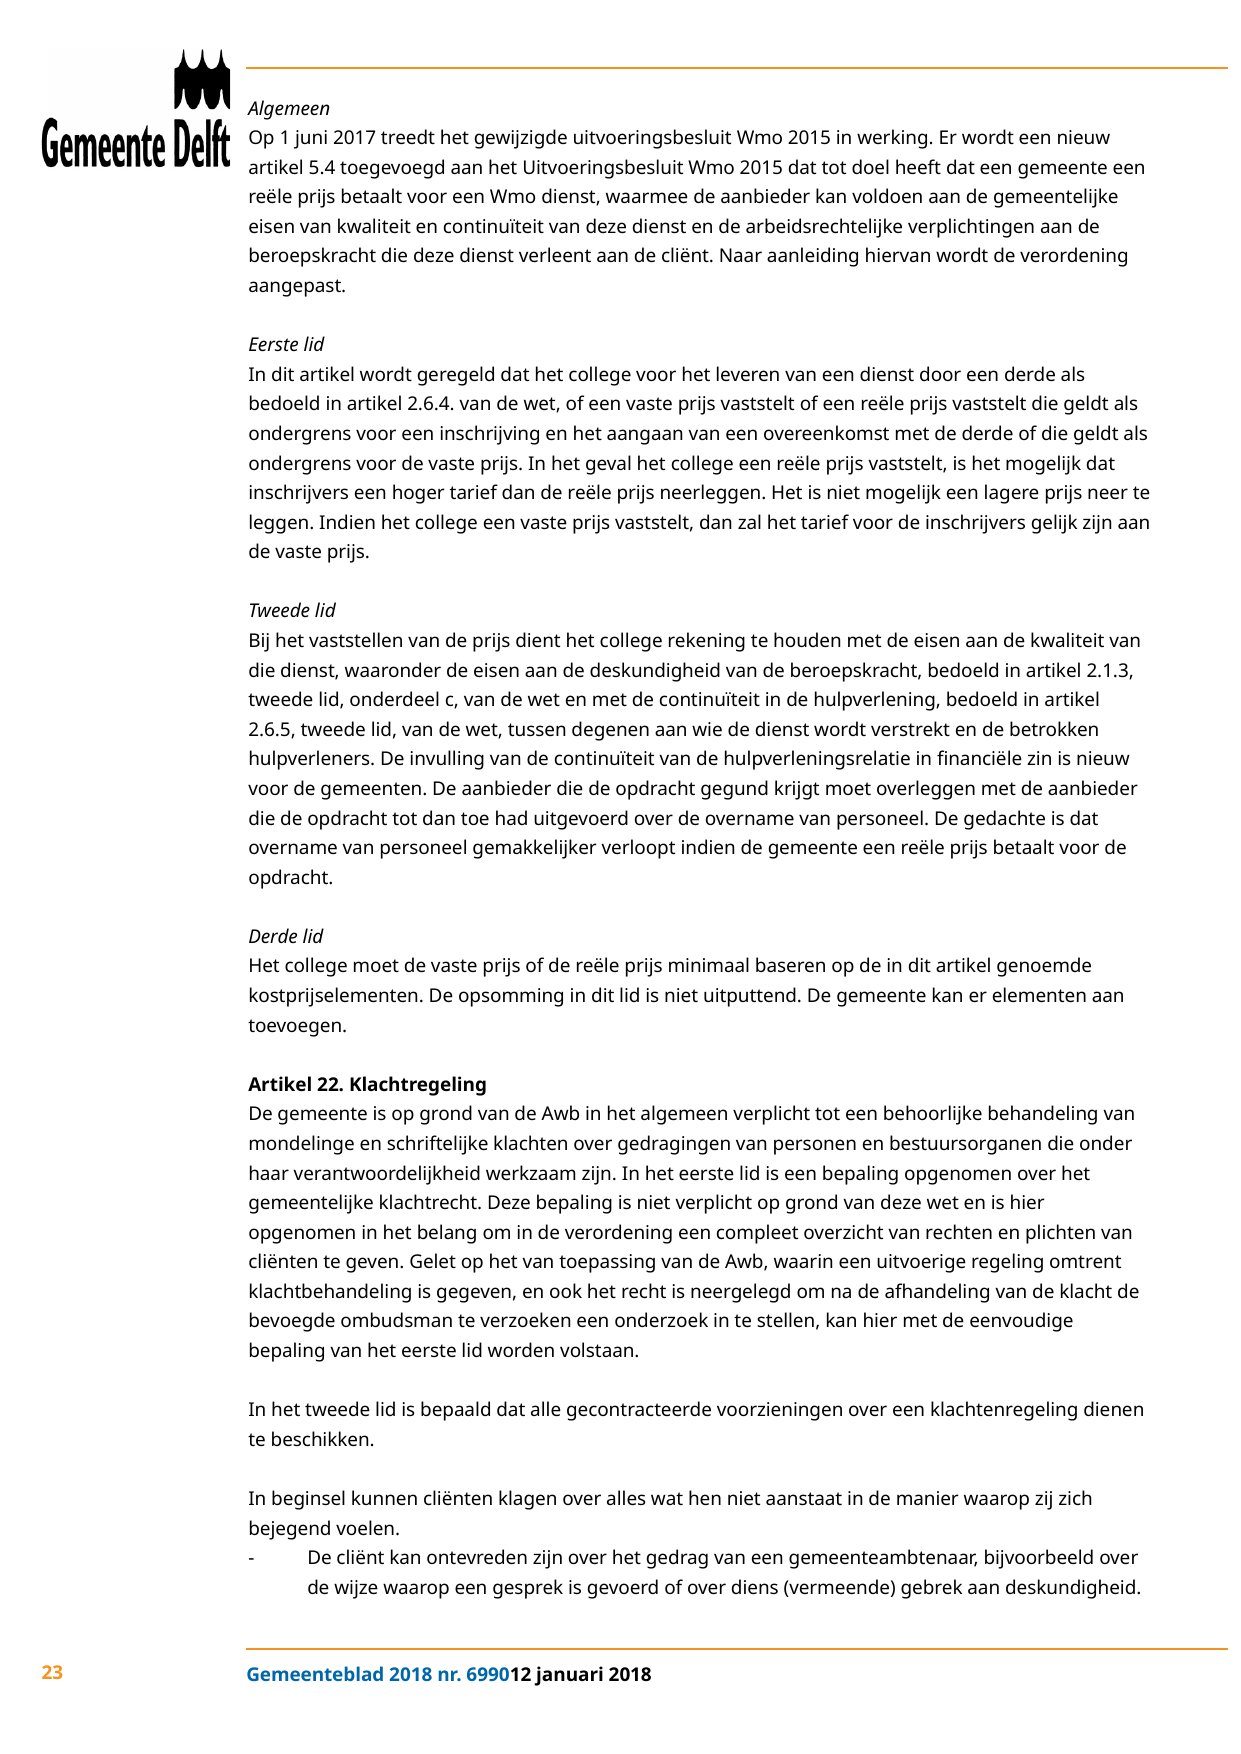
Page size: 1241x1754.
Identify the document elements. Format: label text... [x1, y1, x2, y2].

text Eerste lid [248, 331, 1152, 357]
text In dit artikel wordt geregeld dat het college voor het leveren van een dienst door een derde als bedoeld in artikel 2.6.4. van de wet, of een vaste prijs vaststelt of een reële prijs vaststelt die geldt als ondergrens voor een inschrijving en het aangaan van een overeenkomst met de derde of die geldt als ondergrens voor de vaste prijs. In het geval het college een reële prijs vaststelt, is het mogelijk dat inschrijvers een hoger tarief dan de reële prijs neerleggen. Het is niet mogelijk een lagere prijs neer te leggen. Indien het college een vaste prijs vaststelt, dan zal het tarief voor de inschrijvers gelijk zijn aan de vaste prijs. [248, 361, 1152, 564]
text In het tweede lid is bepaald dat alle gecontracteerde voorzieningen over een klachtenregeling dienen te beschikken. [248, 1396, 1152, 1452]
text Artikel 22. Klachtregeling [248, 1071, 1152, 1097]
text Tweede lid [248, 598, 1152, 623]
text Het college moet de vaste prijs of de reële prijs minimaal baseren op de in dit artikel genoemde kostprijselementen. De opsomming in dit lid is niet uitputtend. De gemeente kan er elementen aan toevoegen. [248, 953, 1152, 1038]
text Bij het vaststellen van de prijs dient het college rekening te houden met de eisen aan de kwaliteit van die dienst, waaronder de eisen aan de deskundigheid van de beroepskracht, bedoeld in artikel 2.1.3, tweede lid, onderdeel c, van de wet en met de continuïteit in de hulpverlening, bedoeld in artikel 2.6.5, tweede lid, van de wet, tussen degenen aan wie de dienst wordt verstrekt en de betrokken hulpverleners. De invulling van de continuïteit van de hulpverleningsrelatie in financiële zin is nieuw voor de gemeenten. De aanbieder die de opdracht gegund krijgt moet overleggen met de aanbieder die de opdracht tot dan toe had uitgevoerd over de overname van personeel. De gedachte is dat overname van personeel gemakkelijker verloopt indien de gemeente een reële prijs betaalt voor de opdracht. [248, 627, 1152, 890]
text Derde lid [248, 923, 1152, 949]
text Op 1 juni 2017 treedt het gewijzigde uitvoeringsbesluit Wmo 2015 in werking. Er wordt een nieuw artikel 5.4 toegevoegd aan het Uitvoeringsbesluit Wmo 2015 dat tot doel heeft dat een gemeente een reële prijs betaalt voor een Wmo dienst, waarmee de aanbieder kan voldoen aan de gemeentelijke eisen van kwaliteit en continuïteit van deze dienst en de arbeidsrechtelijke verplichtingen aan de beroepskracht die deze dienst verleent aan de cliënt. Naar aanleiding hiervan wordt de verordening aangepast. [248, 124, 1152, 298]
picture [41, 47, 231, 172]
list De cliënt kan ontevreden zijn over het gedrag van een gemeenteambtenaar, bijvoorbeeld over de wijze waarop een gesprek is gevoerd of over diens (vermeende) gebrek aan deskundigheid. [248, 1544, 1152, 1600]
text Algemeen [248, 95, 1152, 121]
text In beginsel kunnen cliënten klagen over alles wat hen niet aanstaat in de manier waarop zij zich bejegend voelen. [248, 1485, 1152, 1541]
text De gemeente is op grond van de Awb in het algemeen verplicht tot een behoorlijke behandeling van mondelinge en schriftelijke klachten over gedragingen van personen en bestuursorganen die onder haar verantwoordelijkheid werkzaam zijn. In het eerste lid is een bepaling opgenomen over het gemeentelijke klachtrecht. Deze bepaling is niet verplicht op grond van deze wet en is hier opgenomen in het belang om in de verordening een compleet overzicht van rechten en plichten van cliënten te geven. Gelet op het van toepassing van de Awb, waarin een uitvoerige regeling omtrent klachtbehandeling is gegeven, en ook het recht is neergelegd om na de afhandeling van de klacht de bevoegde ombudsman te verzoeken een onderzoek in te stellen, kan hier met de eenvoudige bepaling van het eerste lid worden volstaan. [248, 1101, 1152, 1363]
